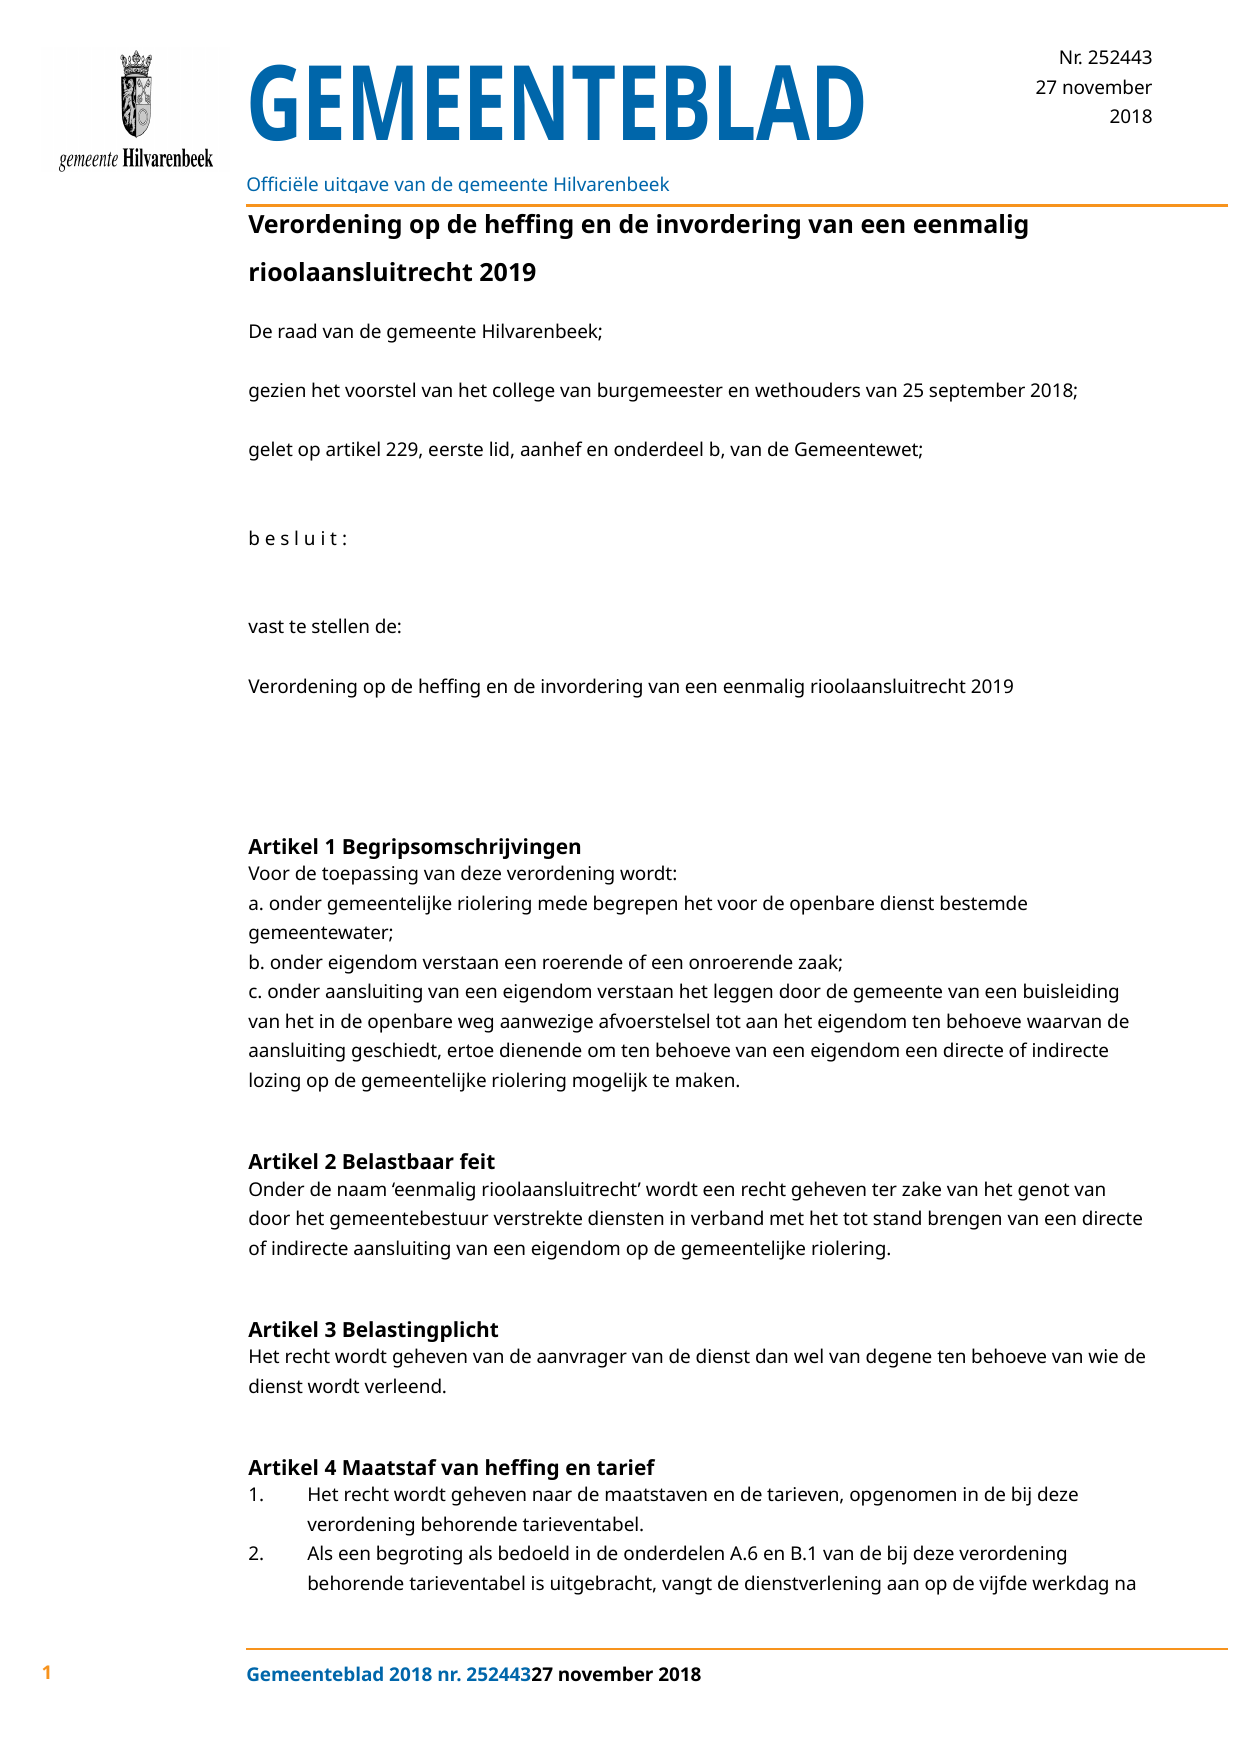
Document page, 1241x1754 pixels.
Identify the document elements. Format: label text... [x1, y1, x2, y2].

text a. onder gemeentelijke riolering mede begrepen het voor de openbare dienst bestemde gemeentewater; [248, 890, 1152, 945]
text gezien het voorstel van het college van burgemeester en wethouders van 25 september 2018; [248, 377, 1152, 403]
text Onder de naam ‘eenmalig rioolaansluitrecht’ wordt een recht geheven ter zake van het genot van door het gemeentebestuur verstrekte diensten in verband met het tot stand brengen van een directe of indirecte aansluiting van een eigendom op de gemeentelijke riolering. [248, 1176, 1152, 1261]
text Verordening op de heffing en de invordering van een eenmalig rioolaansluitrecht 2019 [248, 673, 1152, 699]
text De raad van de gemeente Hilvarenbeek; [248, 318, 1152, 344]
text Artikel 4 Maatstaf van heffing en tarief [248, 1453, 1152, 1481]
text Artikel 1 Begripsomschrijvingen [248, 832, 1152, 860]
text Voor de toepassing van deze verordening wordt: [248, 860, 1152, 886]
text gelet op artikel 229, eerste lid, aanhef en onderdeel b, van de Gemeentewet; [248, 436, 1152, 462]
list Als een begroting als bedoeld in de onderdelen A.6 en B.1 van de bij deze verordening behorende tarieventabel is uitgebracht, vangt de dienstverlening aan op de vijfde werkdag na [248, 1541, 1152, 1596]
text vast te stellen de: [248, 614, 1152, 639]
list Het recht wordt geheven naar de maatstaven en de tarieven, opgenomen in de bij deze verordening behorende tarieventabel. [248, 1481, 1152, 1537]
text Artikel 2 Belastbaar feit [248, 1147, 1152, 1176]
text Artikel 3 Belastingplicht [248, 1315, 1152, 1343]
text Verordening op de heffing en de invordering van een eenmalig rioolaansluitrecht 2019 [248, 207, 1152, 288]
text b. onder eigendom verstaan een roerende of een onroerende zaak; [248, 949, 1152, 975]
text Het recht wordt geheven van de aanvrager van de dienst dan wel van degene ten behoeve van wie de dienst wordt verleend. [248, 1343, 1152, 1399]
text c. onder aansluiting van een eigendom verstaan het leggen door de gemeente van een buisleiding van het in de openbare weg aanwezige afvoerstelsel tot aan het eigendom ten behoeve waarvan de aansluiting geschiedt, ertoe dienende om ten behoeve van een eigendom een directe of indirecte lozing op de gemeentelijke riolering mogelijk te maken. [248, 978, 1152, 1093]
picture [41, 47, 231, 172]
text b e s l u i t : [248, 525, 1152, 551]
